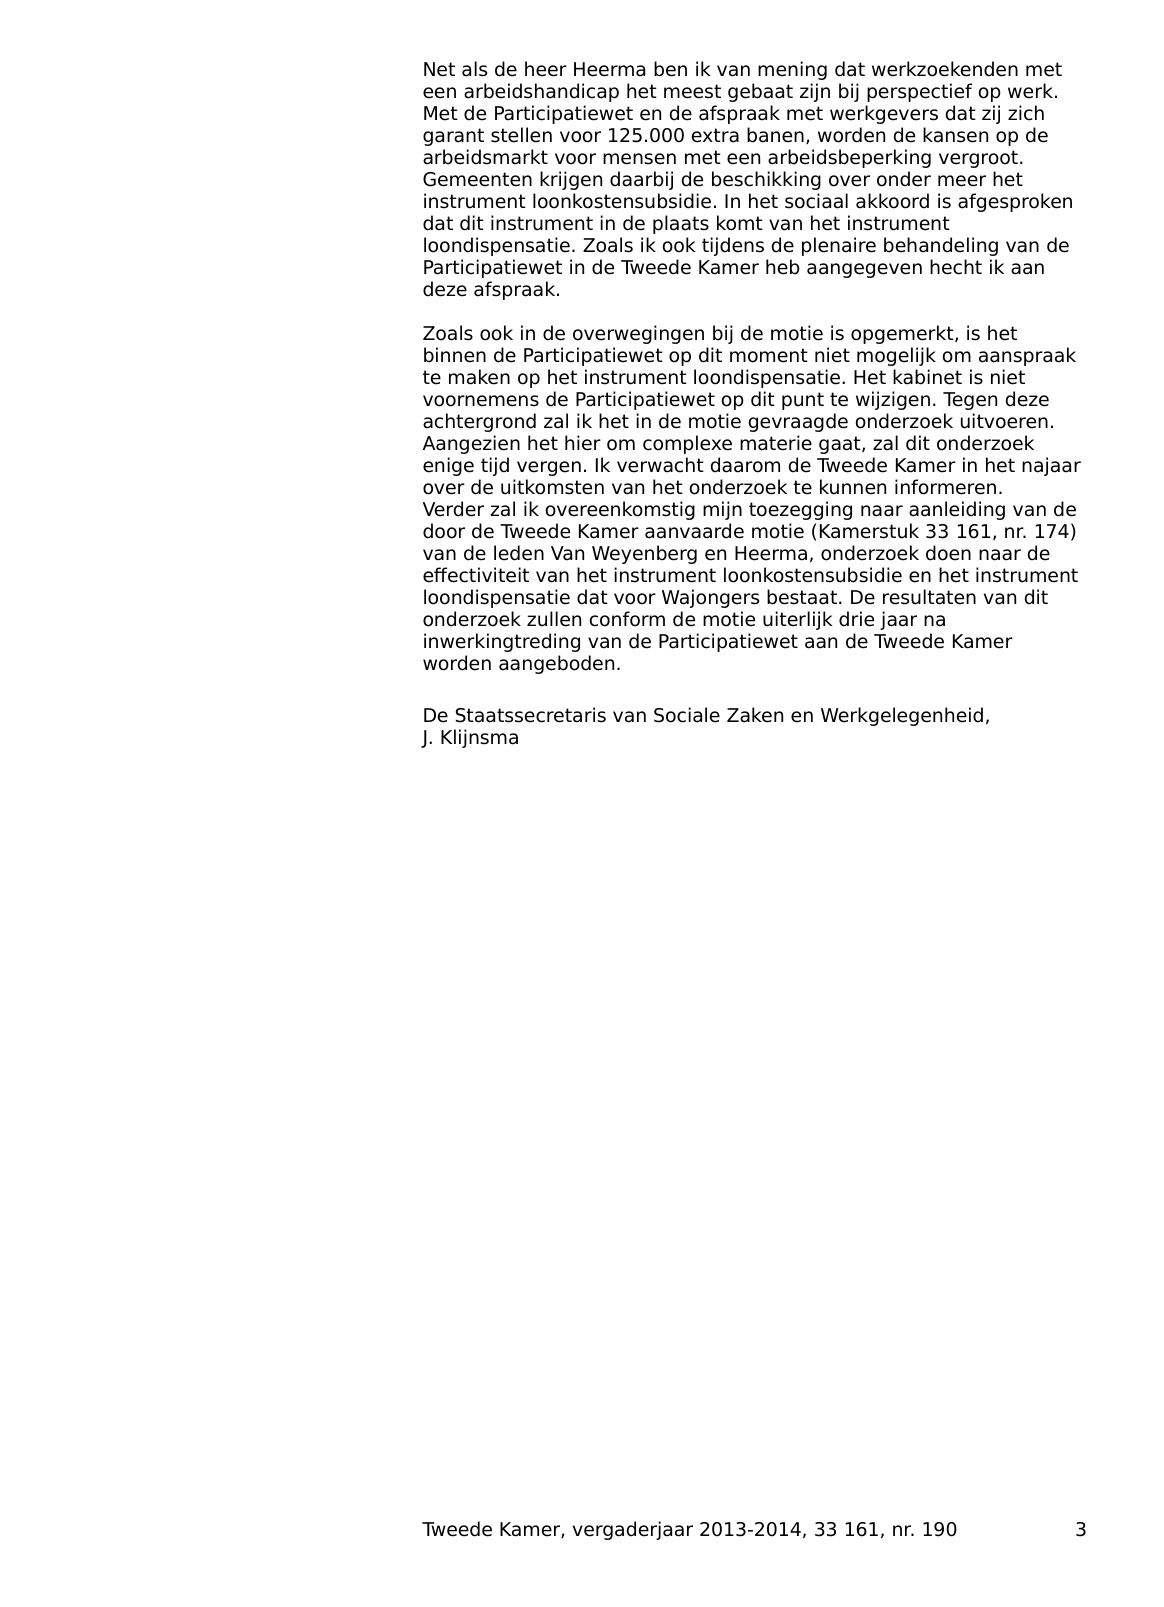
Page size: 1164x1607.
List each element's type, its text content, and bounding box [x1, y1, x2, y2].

text De Staatssecretaris van Sociale Zaken en Werkgelegenheid, J. Klijnsma [422, 705, 1087, 749]
text Verder zal ik overeenkomstig mijn toezegging naar aanleiding van de door de Tweede Kamer aanvaarde motie (Kamerstuk 33 161, nr. 174) van de leden Van Weyenberg en Heerma, onderzoek doen naar de effectiviteit van het instrument loonkostensubsidie en het instrument loondispensatie dat voor Wajongers bestaat. De resultaten van dit onderzoek zullen conform de motie uiterlijk drie jaar na inwerkingtreding van de Participatiewet aan de Tweede Kamer worden aangeboden. [422, 499, 1087, 675]
text Net als de heer Heerma ben ik van mening dat werkzoekenden met een arbeidshandicap het meest gebaat zijn bij perspectief op werk. Met de Participatiewet en de afspraak met werkgevers dat zij zich garant stellen voor 125.000 extra banen, worden de kansen op de arbeidsmarkt voor mensen met een arbeidsbeperking vergroot. Gemeenten krijgen daarbij de beschikking over onder meer het instrument loonkostensubsidie. In het sociaal akkoord is afgesproken dat dit instrument in de plaats komt van het instrument loondispensatie. Zoals ik ook tijdens de plenaire behandeling van de Participatiewet in de Tweede Kamer heb aangegeven hecht ik aan deze afspraak. [422, 59, 1087, 301]
text Zoals ook in de overwegingen bij de motie is opgemerkt, is het binnen de Participatiewet op dit moment niet mogelijk om aanspraak te maken op het instrument loondispensatie. Het kabinet is niet voornemens de Participatiewet op dit punt te wijzigen. Tegen deze achtergrond zal ik het in de motie gevraagde onderzoek uitvoeren. Aangezien het hier om complexe materie gaat, zal dit onderzoek enige tijd vergen. Ik verwacht daarom de Tweede Kamer in het najaar over de uitkomsten van het onderzoek te kunnen informeren. [422, 323, 1087, 499]
